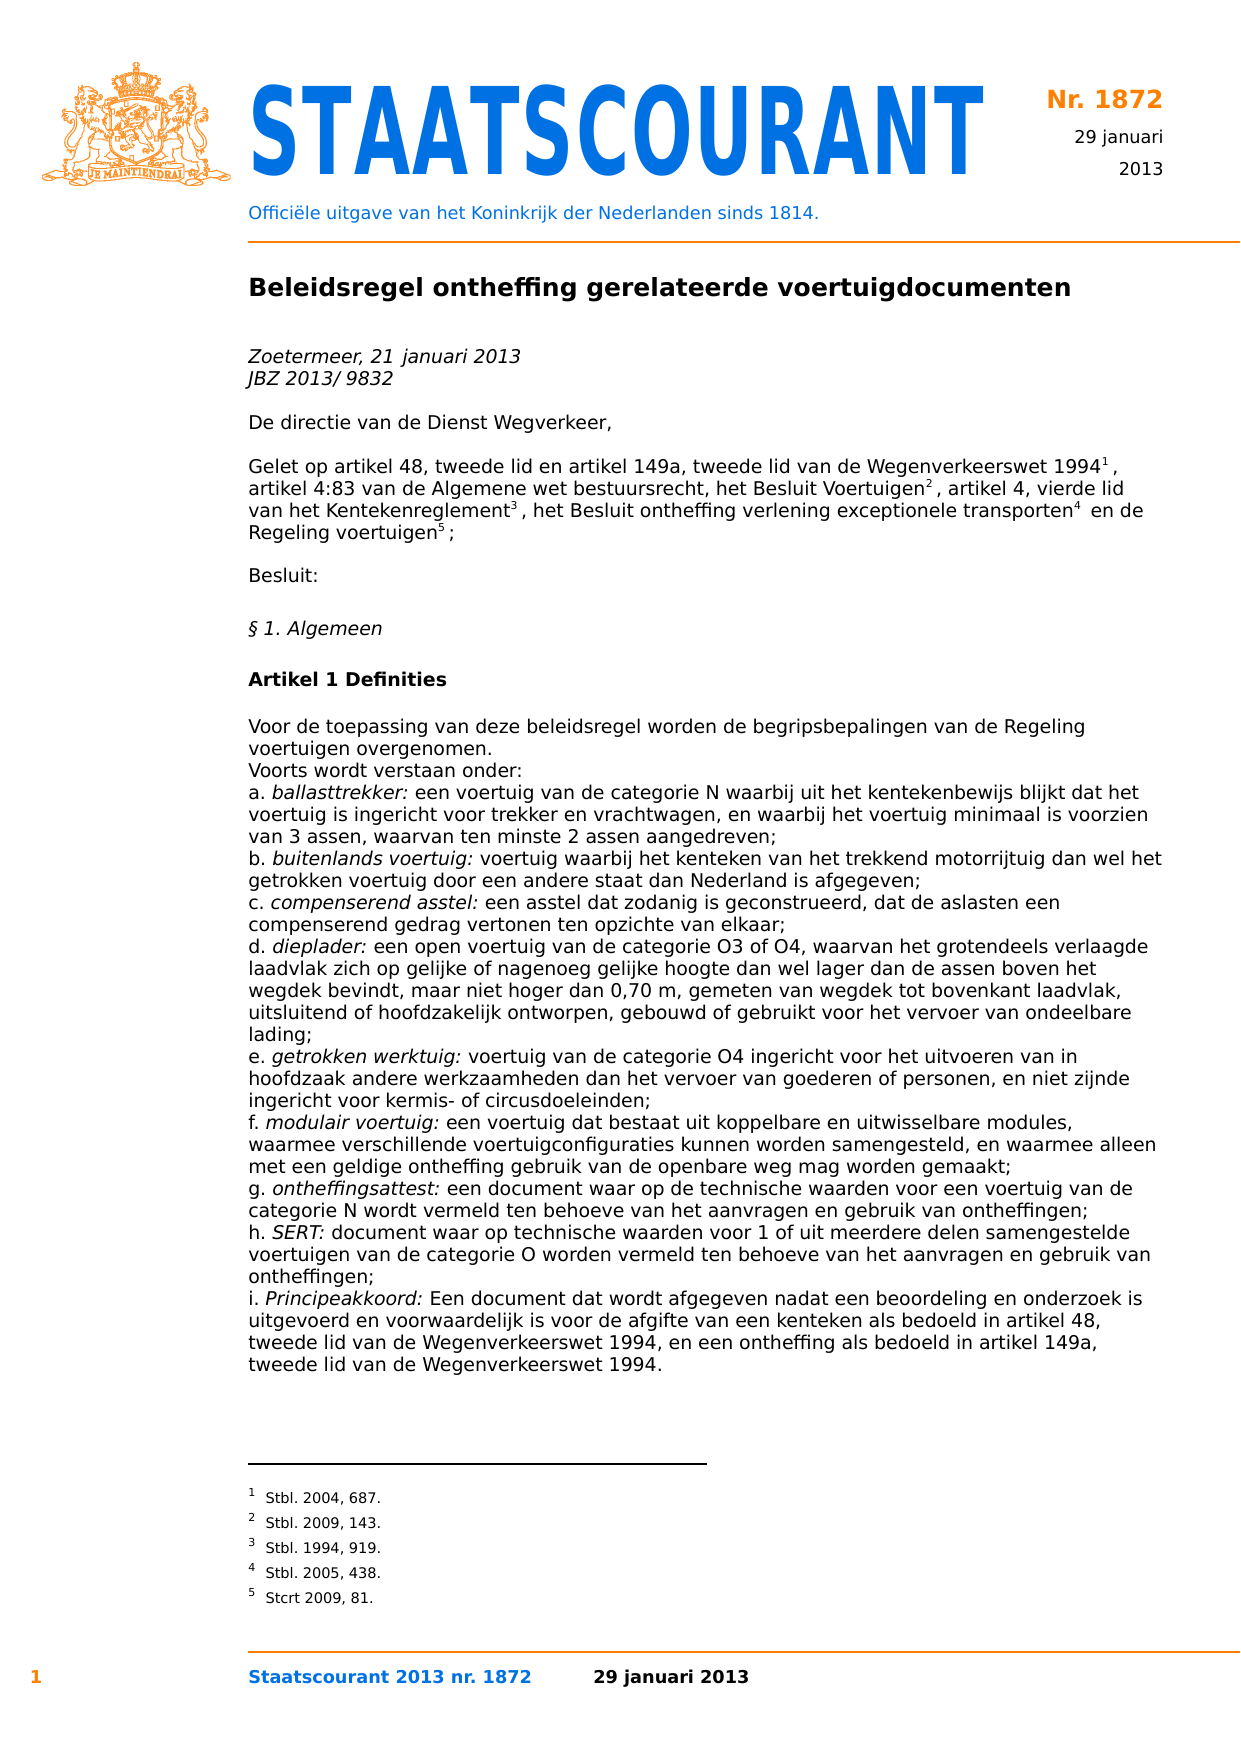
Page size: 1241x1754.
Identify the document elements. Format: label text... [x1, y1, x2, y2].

table_header STAATSCOURANT [248, 62, 998, 203]
text Stbl. 2004, 687. [248, 1486, 1163, 1508]
text e. getrokken werktuig: voertuig van de categorie O4 ingericht voor het uitvoeren van in hoofdzaak andere werkzaamheden dan het vervoer van goederen of personen, en niet zijnde ingericht voor kermis- of circusdoeleinden; [248, 1046, 1163, 1112]
picture [41, 62, 231, 186]
text Zoetermeer, 21 januari 2013 [248, 346, 1163, 368]
subtitle Artikel 1 Definities [248, 669, 1163, 691]
table_cell 29 januari [998, 121, 1240, 153]
text Voor de toepassing van deze beleidsregel worden de begripsbepalingen van de Regeling voertuigen overgenomen. [248, 716, 1163, 760]
text Stbl. 2009, 143. [248, 1511, 1163, 1533]
text Stbl. 2005, 438. [248, 1561, 1163, 1583]
text Besluit: [248, 565, 1163, 587]
table_header Nr. 1872 [998, 62, 1240, 121]
subtitle Beleidsregel ontheffing gerelateerde voertuigdocumenten [248, 273, 1163, 302]
text De directie van de Dienst Wegverkeer, [248, 412, 1163, 434]
text JBZ 2013/ 9832 [248, 368, 1163, 390]
text Gelet op artikel 48, tweede lid en artikel 149a, tweede lid van de Wegenverkeerswet 1994, artikel 4:83 van de Algemene wet bestuursrecht, het Besluit Voertuigen, artikel 4, vierde lid van het Kentekenreglement, het Besluit ontheffing verlening exceptionele transporten en de Regeling voertuigen; [248, 456, 1163, 543]
text d. dieplader: een open voertuig van de categorie O3 of O4, waarvan het grotendeels verlaagde laadvlak zich op gelijke of nagenoeg gelijke hoogte dan wel lager dan de assen boven het wegdek bevindt, maar niet hoger dan 0,70 m, gemeten van wegdek tot bovenkant laadvlak, uitsluitend of hoofdzakelijk ontworpen, gebouwd of gebruikt voor het vervoer van ondeelbare lading; [248, 936, 1163, 1046]
table_cell Officiële uitgave van het Koninkrijk der Nederlanden sinds 1814. [248, 203, 1240, 241]
text Voorts wordt verstaan onder: [248, 760, 1163, 782]
text Stbl. 1994, 919. [248, 1536, 1163, 1558]
text b. buitenlands voertuig: voertuig waarbij het kenteken van het trekkend motorrijtuig dan wel het getrokken voertuig door een andere staat dan Nederland is afgegeven; [248, 848, 1163, 892]
table_cell 2013 [998, 153, 1240, 203]
text Stcrt 2009, 81. [248, 1586, 1163, 1608]
subtitle § 1. Algemeen [248, 617, 1163, 639]
table_header [25, 62, 248, 241]
text a. ballasttrekker: een voertuig van de categorie N waarbij uit het kentekenbewijs blijkt dat het voertuig is ingericht voor trekker en vrachtwagen, en waarbij het voertuig minimaal is voorzien van 3 assen, waarvan ten minste 2 assen aangedreven; [248, 782, 1163, 848]
text h. SERT: document waar op technische waarden voor 1 of uit meerdere delen samengestelde voertuigen van de categorie O worden vermeld ten behoeve van het aanvragen en gebruik van ontheffingen; [248, 1222, 1163, 1288]
text c. compenserend asstel: een asstel dat zodanig is geconstrueerd, dat de aslasten een compenserend gedrag vertonen ten opzichte van elkaar; [248, 892, 1163, 936]
text f. modulair voertuig: een voertuig dat bestaat uit koppelbare en uitwisselbare modules, waarmee verschillende voertuigconfiguraties kunnen worden samengesteld, en waarmee alleen met een geldige ontheffing gebruik van de openbare weg mag worden gemaakt; [248, 1112, 1163, 1178]
text i. Principeakkoord: Een document dat wordt afgegeven nadat een beoordeling en onderzoek is uitgevoerd en voorwaardelijk is voor de afgifte van een kenteken als bedoeld in artikel 48, tweede lid van de Wegenverkeerswet 1994, en een ontheffing als bedoeld in artikel 149a, tweede lid van de Wegenverkeerswet 1994. [248, 1288, 1163, 1376]
text g. ontheffingsattest: een document waar op de technische waarden voor een voertuig van de categorie N wordt vermeld ten behoeve van het aanvragen en gebruik van ontheffingen; [248, 1178, 1163, 1222]
